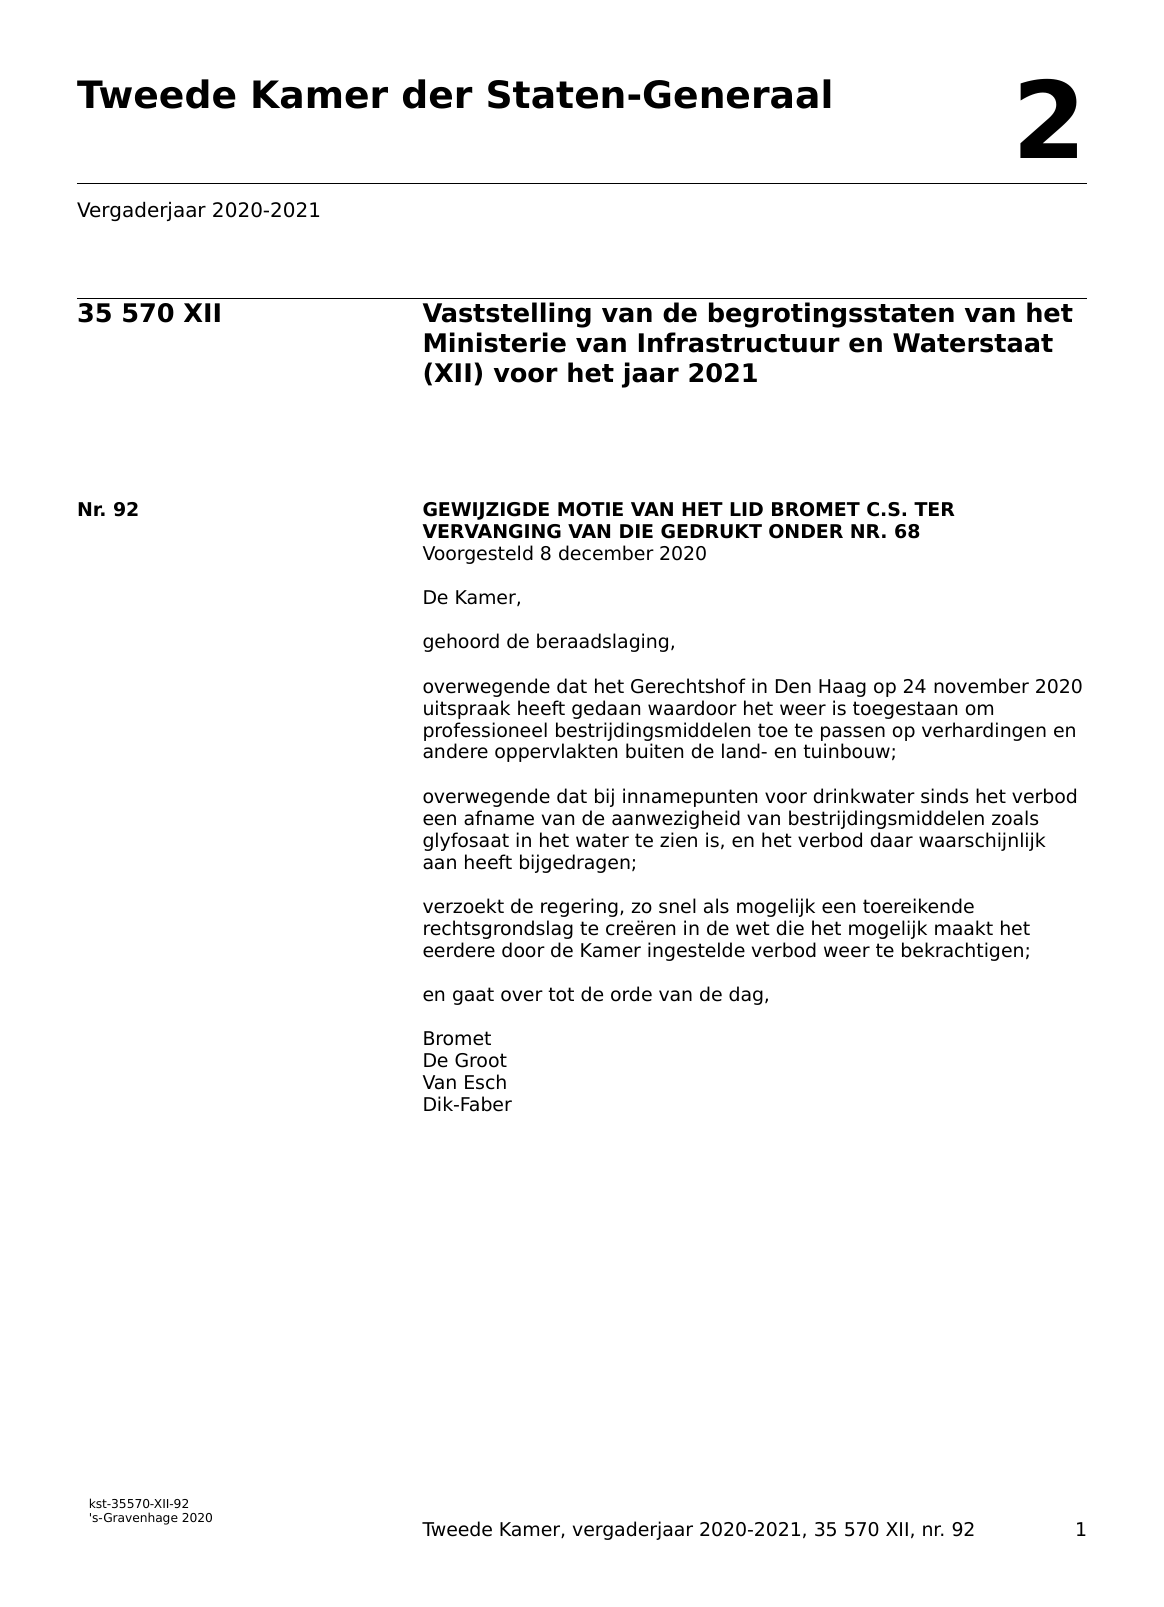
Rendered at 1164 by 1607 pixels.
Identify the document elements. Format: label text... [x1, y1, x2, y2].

text gehoord de beraadslaging, [422, 631, 1087, 653]
text 's-Gravenhage 2020 [88, 1511, 323, 1525]
text De Kamer, [422, 587, 1087, 609]
text overwegende dat bij innamepunten voor drinkwater sinds het verbod een afname van de aanwezigheid van bestrijdingsmiddelen zoals glyfosaat in het water te zien is, en het verbod daar waarschijnlijk aan heeft bijgedragen; [422, 786, 1087, 873]
table_cell Vergaderjaar 2020-2021 [77, 184, 1087, 298]
text De Groot [422, 1050, 1087, 1072]
text Van Esch [422, 1072, 1087, 1094]
subtitle Nr. 92 GEWIJZIGDE MOTIE VAN HET LID BROMET C.S. TER VERVANGING VAN DIE GEDRUKT ONDER NR. 68 [77, 499, 1087, 543]
table_header 2 [886, 59, 1087, 183]
text verzoekt de regering, zo snel als mogelijk een toereikende rechtsgrondslag te creëren in de wet die het mogelijk maakt het eerdere door de Kamer ingestelde verbod weer te bekrachtigen; [422, 896, 1087, 962]
table_header Tweede Kamer der Staten-Generaal [77, 59, 886, 183]
subtitle 35 570 XII Vaststelling van de begrotingsstaten van het Ministerie van Infrastructuur en Waterstaat (XII) voor het jaar 2021 [77, 299, 1087, 388]
text overwegende dat het Gerechtshof in Den Haag op 24 november 2020 uitspraak heeft gedaan waardoor het weer is toegestaan om professioneel bestrijdingsmiddelen toe te passen op verhardingen en andere oppervlakten buiten de land- en tuinbouw; [422, 676, 1087, 763]
text Bromet [422, 1028, 1087, 1050]
text en gaat over tot de orde van de dag, [422, 984, 1087, 1006]
text Voorgesteld 8 december 2020 [422, 543, 1087, 565]
text Dik-Faber [422, 1094, 1087, 1116]
text kst-35570-XII-92 [88, 1497, 323, 1511]
